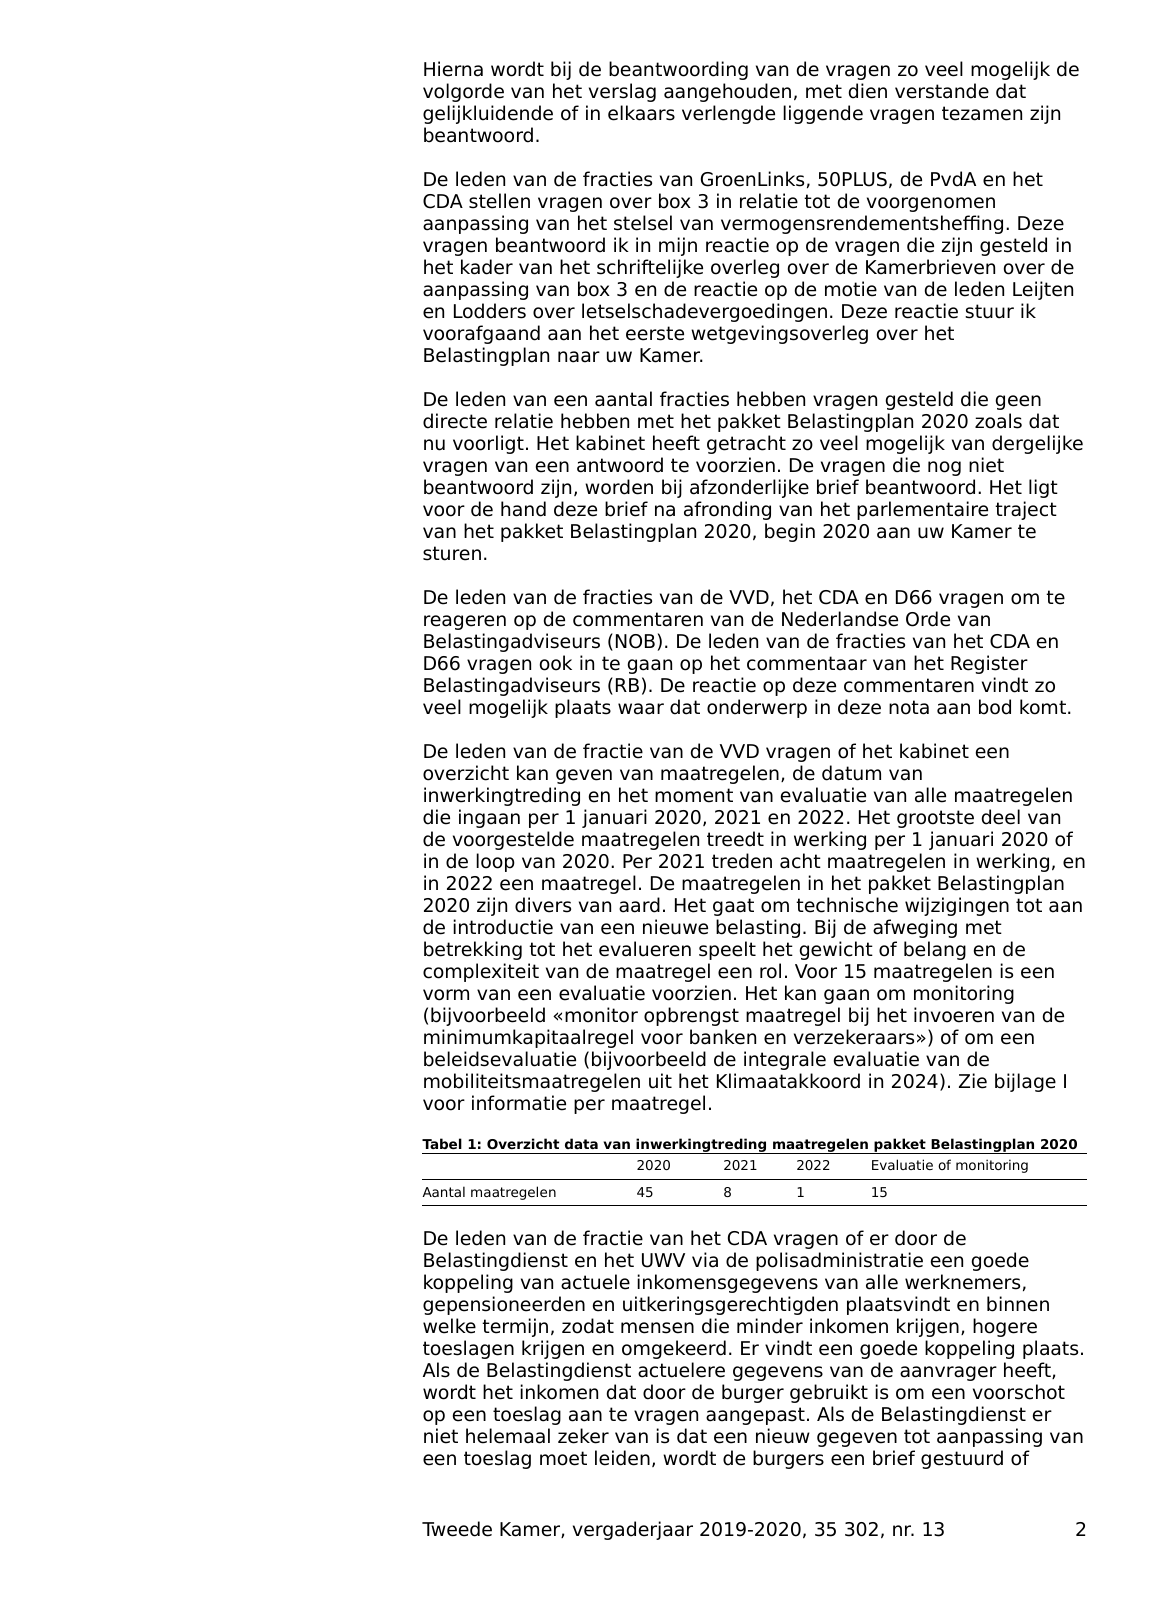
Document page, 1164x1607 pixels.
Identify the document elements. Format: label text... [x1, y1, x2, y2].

table_cell Evaluatie of monitoring [865, 1154, 1087, 1179]
table_cell 8 [717, 1180, 790, 1205]
table_cell [422, 1154, 630, 1179]
table_cell 1 [790, 1180, 864, 1205]
text De leden van de fracties van de VVD, het CDA en D66 vragen om te reageren op de commentaren van de Nederlandse Orde van Belastingadviseurs (NOB). De leden van de fracties van het CDA en D66 vragen ook in te gaan op het commentaar van het Register Belastingadviseurs (RB). De reactie op deze commentaren vindt zo veel mogelijk plaats waar dat onderwerp in deze nota aan bod komt. [422, 587, 1087, 719]
text De leden van de fractie van het CDA vragen of er door de Belastingdienst en het UWV via de polisadministratie een goede koppeling van actuele inkomensgegevens van alle werknemers, gepensioneerden en uitkeringsgerechtigden plaatsvindt en binnen welke termijn, zodat mensen die minder inkomen krijgen, hogere toeslagen krijgen en omgekeerd. Er vindt een goede koppeling plaats. Als de Belastingdienst actuelere gegevens van de aanvrager heeft, wordt het inkomen dat door de burger gebruikt is om een voorschot op een toeslag aan te vragen aangepast. Als de Belastingdienst er niet helemaal zeker van is dat een nieuw gegeven tot aanpassing van een toeslag moet leiden, wordt de burgers een brief gestuurd of [422, 1228, 1087, 1470]
table_cell 2021 [717, 1154, 790, 1179]
table_cell 45 [630, 1180, 717, 1205]
table_header Tabel 1: Overzicht data van inwerkingtreding maatregelen pakket Belastingplan 2020 [422, 1137, 1087, 1152]
text De leden van de fractie van de VVD vragen of het kabinet een overzicht kan geven van maatregelen, de datum van inwerkingtreding en het moment van evaluatie van alle maatregelen die ingaan per 1 januari 2020, 2021 en 2022. Het grootste deel van de voorgestelde maatregelen treedt in werking per 1 januari 2020 of in de loop van 2020. Per 2021 treden acht maatregelen in werking, en in 2022 een maatregel. De maatregelen in het pakket Belastingplan 2020 zijn divers van aard. Het gaat om technische wijzigingen tot aan de introductie van een nieuwe belasting. Bij de afweging met betrekking tot het evalueren speelt het gewicht of belang en de complexiteit van de maatregel een rol. Voor 15 maatregelen is een vorm van een evaluatie voorzien. Het kan gaan om monitoring (bijvoorbeeld «monitor opbrengst maatregel bij het invoeren van de minimumkapitaalregel voor banken en verzekeraars») of om een beleidsevaluatie (bijvoorbeeld de integrale evaluatie van de mobiliteitsmaatregelen uit het Klimaatakkoord in 2024). Zie bijlage I voor informatie per maatregel. [422, 741, 1087, 1115]
table_cell 2022 [790, 1154, 864, 1179]
table_cell 15 [865, 1180, 1087, 1205]
table_cell Aantal maatregelen [422, 1180, 630, 1205]
table_cell 2020 [630, 1154, 717, 1179]
text De leden van de fracties van GroenLinks, 50PLUS, de PvdA en het CDA stellen vragen over box 3 in relatie tot de voorgenomen aanpassing van het stelsel van vermogensrendementsheffing. Deze vragen beantwoord ik in mijn reactie op de vragen die zijn gesteld in het kader van het schriftelijke overleg over de Kamerbrieven over de aanpassing van box 3 en de reactie op de motie van de leden Leijten en Lodders over letselschadevergoedingen. Deze reactie stuur ik voorafgaand aan het eerste wetgevingsoverleg over het Belastingplan naar uw Kamer. [422, 169, 1087, 367]
text De leden van een aantal fracties hebben vragen gesteld die geen directe relatie hebben met het pakket Belastingplan 2020 zoals dat nu voorligt. Het kabinet heeft getracht zo veel mogelijk van dergelijke vragen van een antwoord te voorzien. De vragen die nog niet beantwoord zijn, worden bij afzonderlijke brief beantwoord. Het ligt voor de hand deze brief na afronding van het parlementaire traject van het pakket Belastingplan 2020, begin 2020 aan uw Kamer te sturen. [422, 389, 1087, 565]
text Hierna wordt bij de beantwoording van de vragen zo veel mogelijk de volgorde van het verslag aangehouden, met dien verstande dat gelijkluidende of in elkaars verlengde liggende vragen tezamen zijn beantwoord. [422, 59, 1087, 147]
